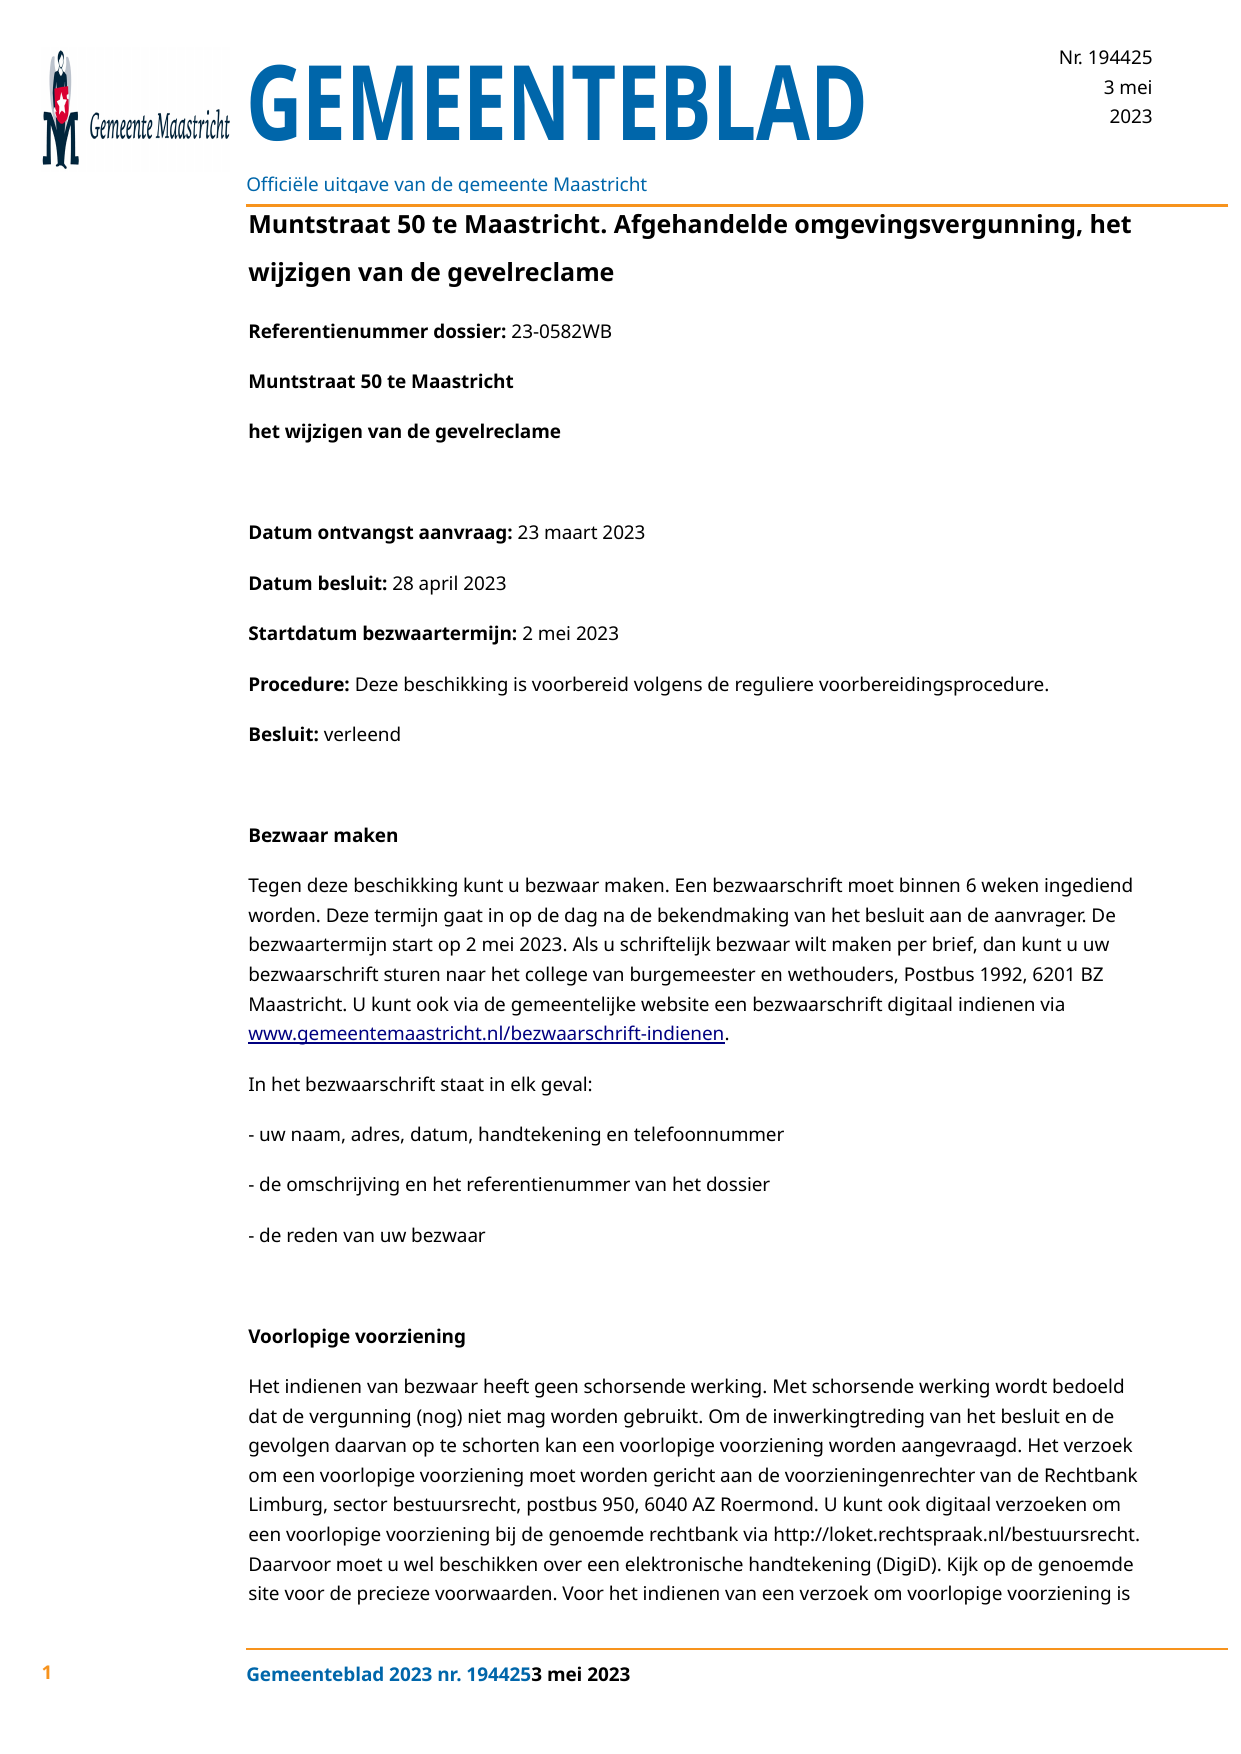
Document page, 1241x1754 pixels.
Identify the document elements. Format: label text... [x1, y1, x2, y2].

picture [41, 47, 231, 172]
text Tegen deze beschikking kunt u bezwaar maken. Een bezwaarschrift moet binnen 6 weken ingediend worden. Deze termijn gaat in op de dag na de bekendmaking van het besluit aan de aanvrager. De bezwaartermijn start op 2 mei 2023. Als u schriftelijk bezwaar wilt maken per brief, dan kunt u uw bezwaarschrift sturen naar het college van burgemeester en wethouders, Postbus 1992, 6201 BZ Maastricht. U kunt ook via de gemeentelijke website een bezwaarschrift digitaal indienen via www.gemeentemaastricht.nl/bezwaarschrift-indienen. [248, 872, 1152, 1046]
text In het bezwaarschrift staat in elk geval: [248, 1071, 1152, 1097]
text - uw naam, adres, datum, handtekening en telefoonnummer [248, 1121, 1152, 1147]
text Datum ontvangst aanvraag: 23 maart 2023 [248, 519, 1152, 545]
text Referentienummer dossier: 23-0582WB [248, 318, 1152, 344]
text Muntstraat 50 te Maastricht [248, 368, 1152, 394]
text Muntstraat 50 te Maastricht. Afgehandelde omgevingsvergunning, het wijzigen van de gevelreclame [248, 207, 1152, 288]
text Voorlopige voorziening [248, 1323, 1152, 1349]
text Het indienen van bezwaar heeft geen schorsende werking. Met schorsende werking wordt bedoeld dat de vergunning (nog) niet mag worden gebruikt. Om de inwerkingtreding van het besluit en de gevolgen daarvan op te schorten kan een voorlopige voorziening worden aangevraagd. Het verzoek om een voorlopige voorziening moet worden gericht aan de voorzieningenrechter van de Rechtbank Limburg, sector bestuursrecht, postbus 950, 6040 AZ Roermond. U kunt ook digitaal verzoeken om een voorlopige voorziening bij de genoemde rechtbank via http://loket.rechtspraak.nl/bestuursrecht. Daarvoor moet u wel beschikken over een elektronische handtekening (DigiD). Kijk op de genoemde site voor de precieze voorwaarden. Voor het indienen van een verzoek om voorlopige voorziening is [248, 1373, 1152, 1606]
text Besluit: verleend [248, 721, 1152, 747]
text het wijzigen van de gevelreclame [248, 419, 1152, 444]
text Startdatum bezwaartermijn: 2 mei 2023 [248, 620, 1152, 646]
text - de reden van uw bezwaar [248, 1222, 1152, 1248]
text Procedure: Deze beschikking is voorbereid volgens de reguliere voorbereidingsprocedure. [248, 671, 1152, 697]
text Bezwaar maken [248, 822, 1152, 848]
text - de omschrijving en het referentienummer van het dossier [248, 1172, 1152, 1197]
text Datum besluit: 28 april 2023 [248, 570, 1152, 596]
